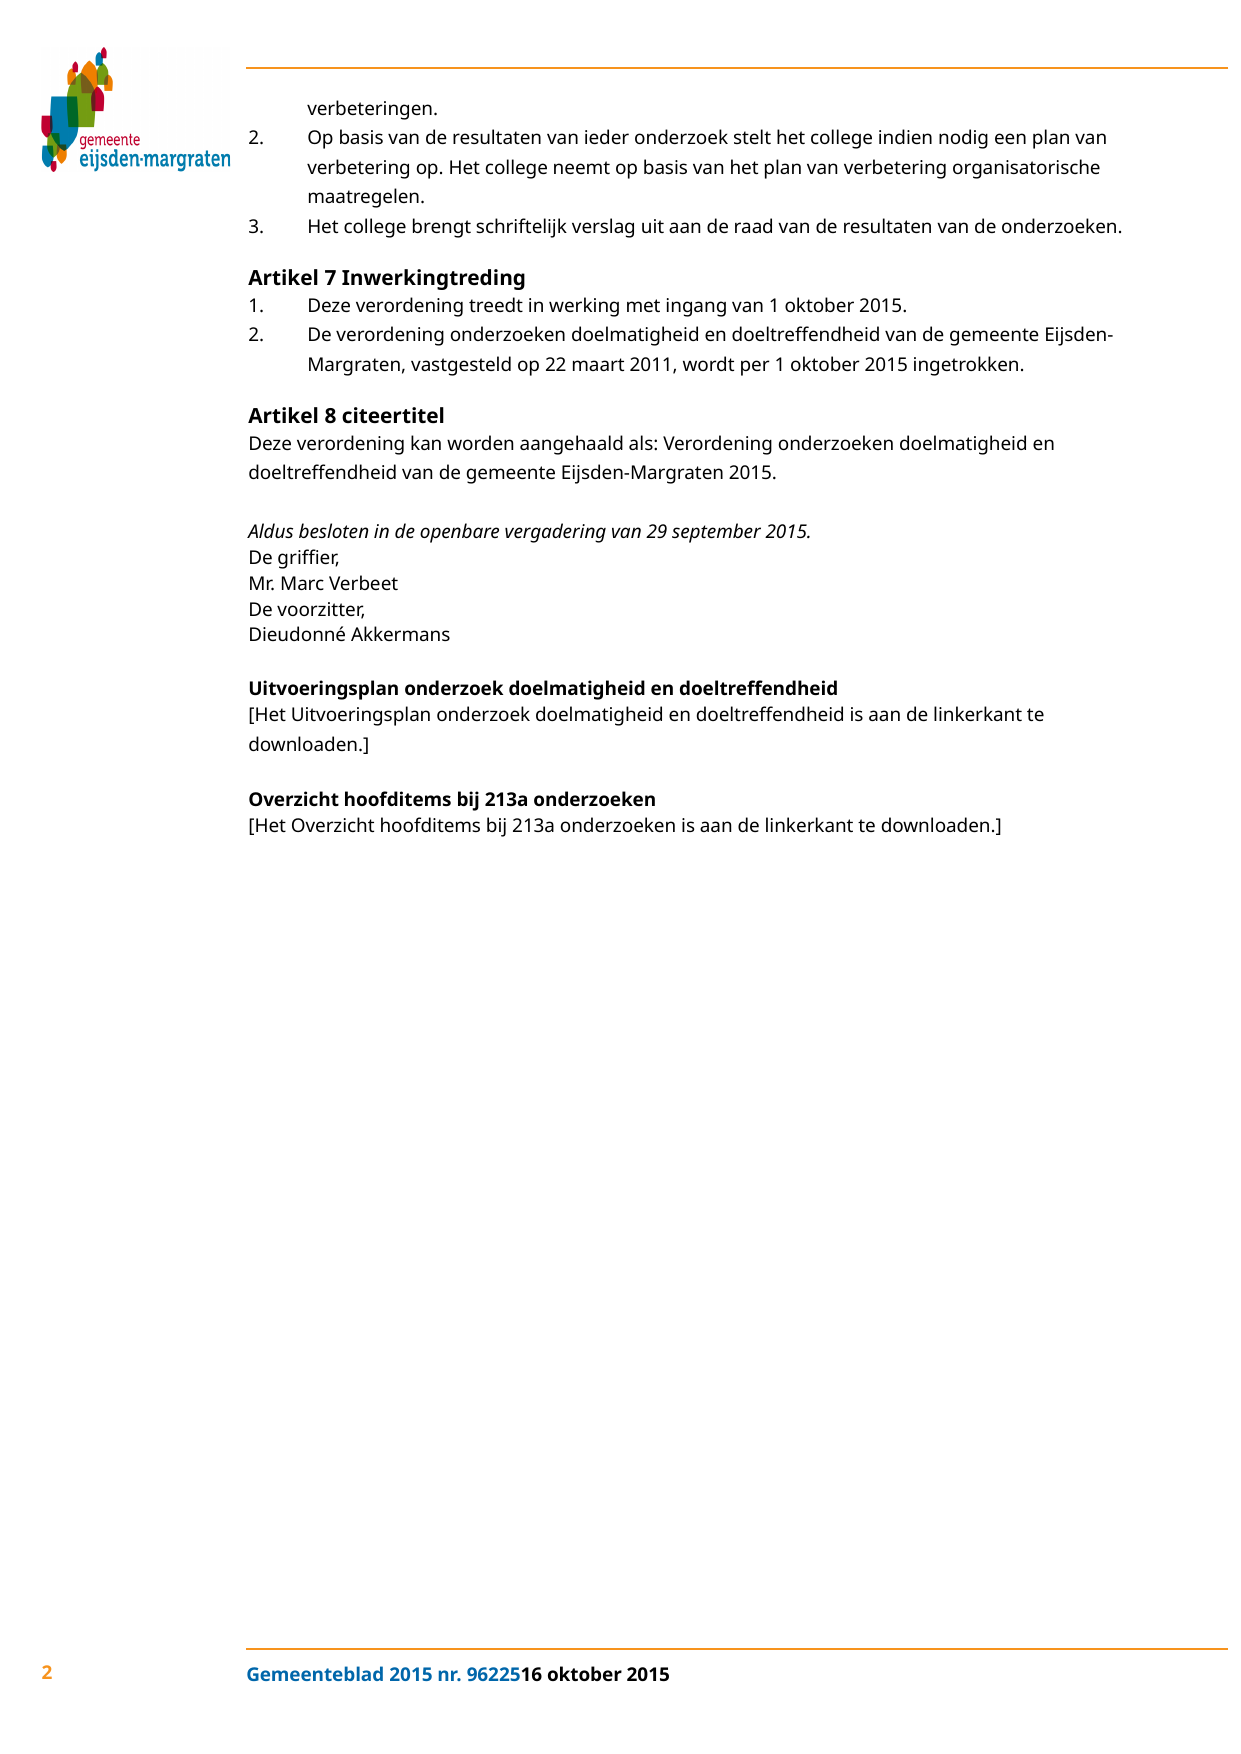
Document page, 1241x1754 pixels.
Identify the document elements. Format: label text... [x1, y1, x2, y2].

text Artikel 8 citeertitel [248, 402, 1152, 430]
text De griffier, [248, 544, 1152, 570]
text De voorzitter, [248, 596, 1152, 622]
text Overzicht hoofditems bij 213a onderzoeken [248, 786, 1152, 812]
text Uitvoeringsplan onderzoek doelmatigheid en doeltreffendheid [248, 673, 1152, 702]
text Artikel 7 Inwerkingtreding [248, 263, 1152, 292]
list Op basis van de resultaten van ieder onderzoek stelt het college indien nodig een plan van verbetering op. Het college neemt op basis van het plan van verbetering organisatorische maatregelen. [248, 124, 1152, 209]
text Mr. Marc Verbeet [248, 570, 1152, 596]
text Dieudonné Akkermans [248, 622, 1152, 647]
list Deze verordening treedt in werking met ingang van 1 oktober 2015. [248, 292, 1152, 318]
list verbeteringen. [248, 95, 1152, 121]
list De verordening onderzoeken doelmatigheid en doeltreffendheid van de gemeente Eijsden-Margraten, vastgesteld op 22 maart 2011, wordt per 1 oktober 2015 ingetrokken. [248, 322, 1152, 377]
text [Het Overzicht hoofditems bij 213a onderzoeken is aan de linkerkant te downloaden.] [248, 812, 1152, 838]
list Het college brengt schriftelijk verslag uit aan de raad van de resultaten van de onderzoeken. [248, 213, 1152, 239]
text [Het Uitvoeringsplan onderzoek doelmatigheid en doeltreffendheid is aan de linkerkant te downloaden.] [248, 702, 1152, 757]
text Deze verordening kan worden aangehaald als: Verordening onderzoeken doelmatigheid en doeltreffendheid van de gemeente Eijsden-Margraten 2015. [248, 430, 1152, 485]
picture [41, 47, 231, 172]
text Aldus besloten in de openbare vergadering van 29 september 2015. [248, 519, 1152, 544]
